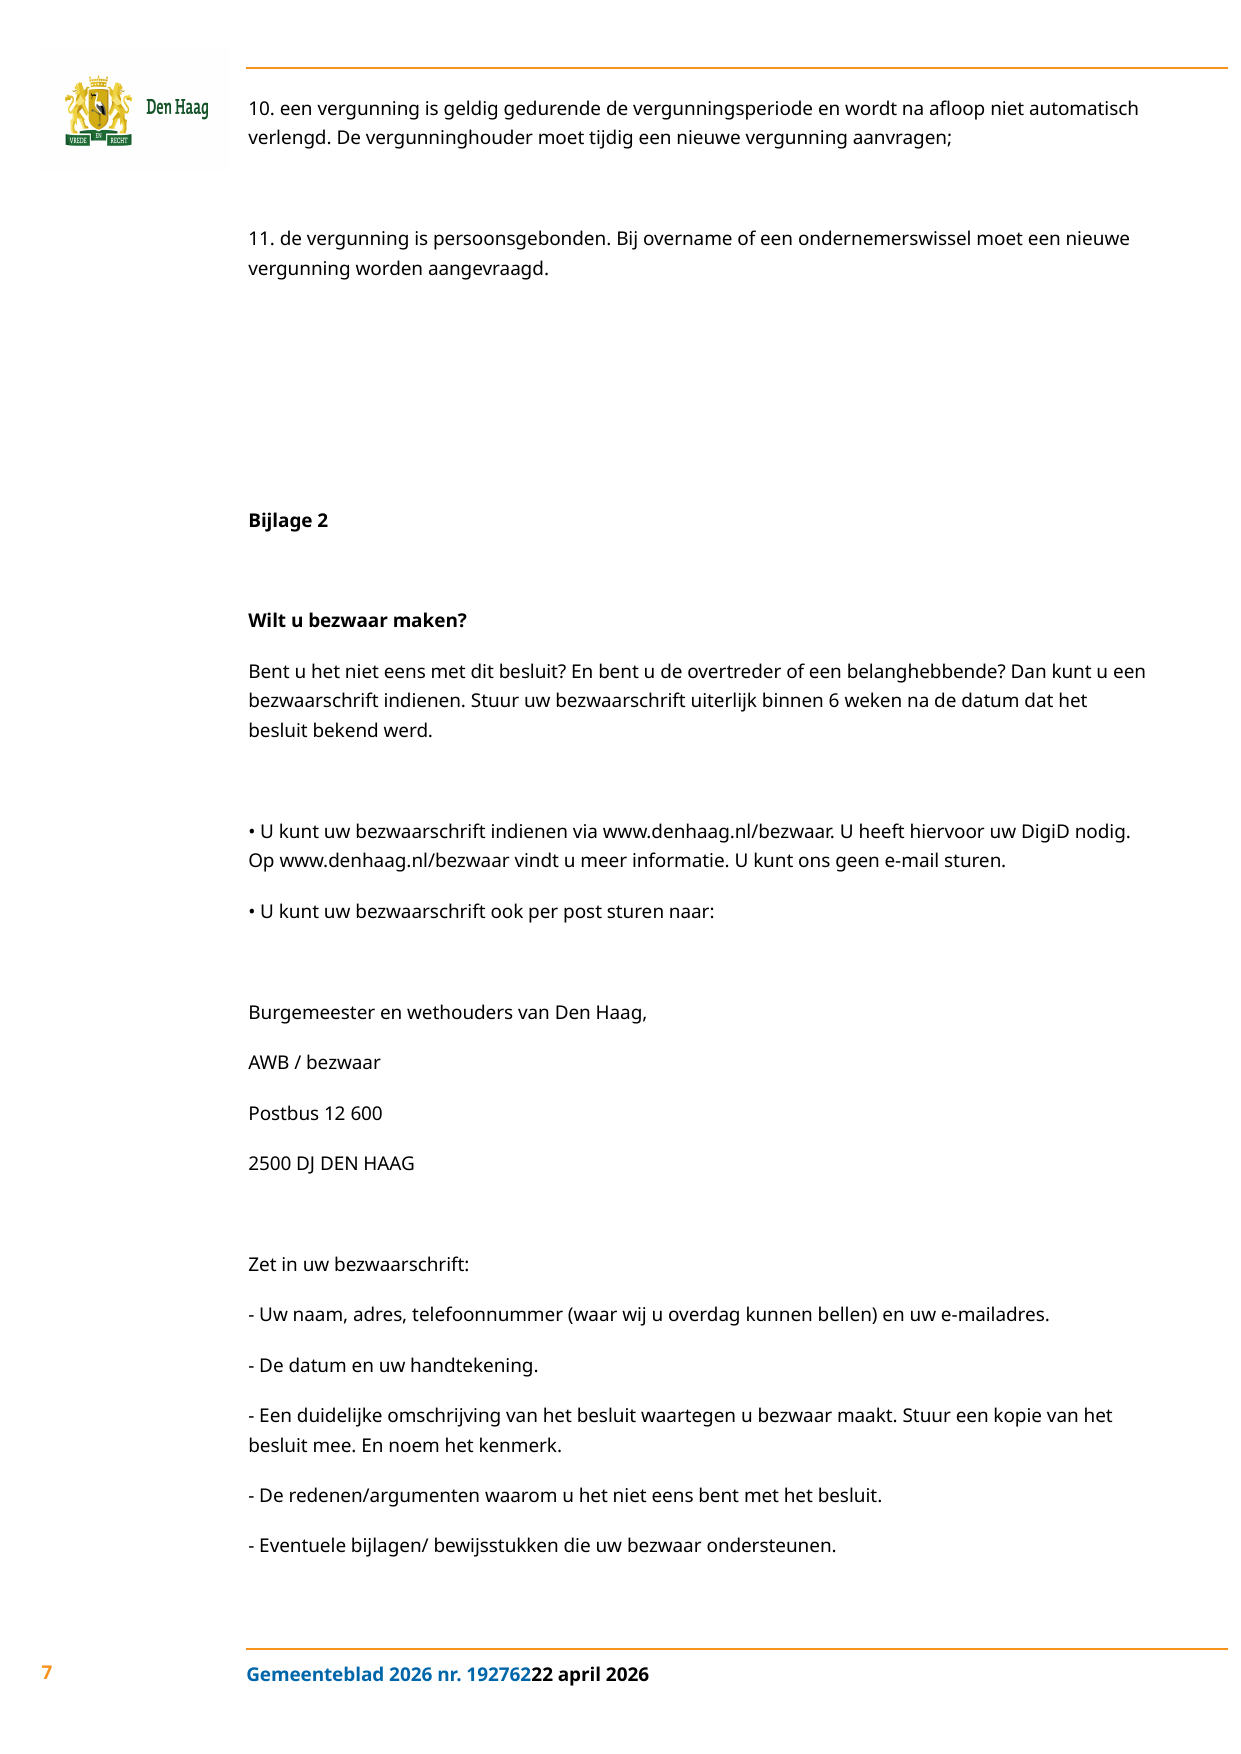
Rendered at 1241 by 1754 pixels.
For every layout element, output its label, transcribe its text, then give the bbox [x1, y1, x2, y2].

text Bijlage 2 [248, 507, 1152, 533]
text Zet in uw bezwaarschrift: [248, 1251, 1152, 1277]
text Wilt u bezwaar maken? [248, 608, 1152, 633]
text • U kunt uw bezwaarschrift indienen via www.denhaag.nl/bezwaar. U heeft hiervoor uw DigiD nodig. Op www.denhaag.nl/bezwaar vindt u meer informatie. U kunt ons geen e-mail sturen. [248, 818, 1152, 873]
text - De datum en uw handtekening. [248, 1352, 1152, 1378]
picture [41, 47, 231, 172]
text - De redenen/argumenten waarom u het niet eens bent met het besluit. [248, 1482, 1152, 1508]
text Burgemeester en wethouders van Den Haag, [248, 999, 1152, 1025]
text AWB / bezwaar [248, 1049, 1152, 1075]
text • U kunt uw bezwaarschrift ook per post sturen naar: [248, 898, 1152, 924]
text 11. de vergunning is persoonsgebonden. Bij overname of een ondernemerswissel moet een nieuwe vergunning worden aangevraagd. [248, 225, 1152, 281]
text Postbus 12 600 [248, 1100, 1152, 1126]
text Bent u het niet eens met dit besluit? En bent u de overtreder of een belanghebbende? Dan kunt u een bezwaarschrift indienen. Stuur uw bezwaarschrift uiterlijk binnen 6 weken na de datum dat het besluit bekend werd. [248, 658, 1152, 743]
text - Een duidelijke omschrijving van het besluit waartegen u bezwaar maakt. Stuur een kopie van het besluit mee. En noem het kenmerk. [248, 1402, 1152, 1458]
text 10. een vergunning is geldig gedurende de vergunningsperiode en wordt na afloop niet automatisch verlengd. De vergunninghouder moet tijdig een nieuwe vergunning aanvragen; [248, 95, 1152, 150]
text - Eventuele bijlagen/ bewijsstukken die uw bezwaar ondersteunen. [248, 1533, 1152, 1558]
text 2500 DJ DEN HAAG [248, 1150, 1152, 1176]
text - Uw naam, adres, telefoonnummer (waar wij u overdag kunnen bellen) en uw e-mailadres. [248, 1301, 1152, 1327]
